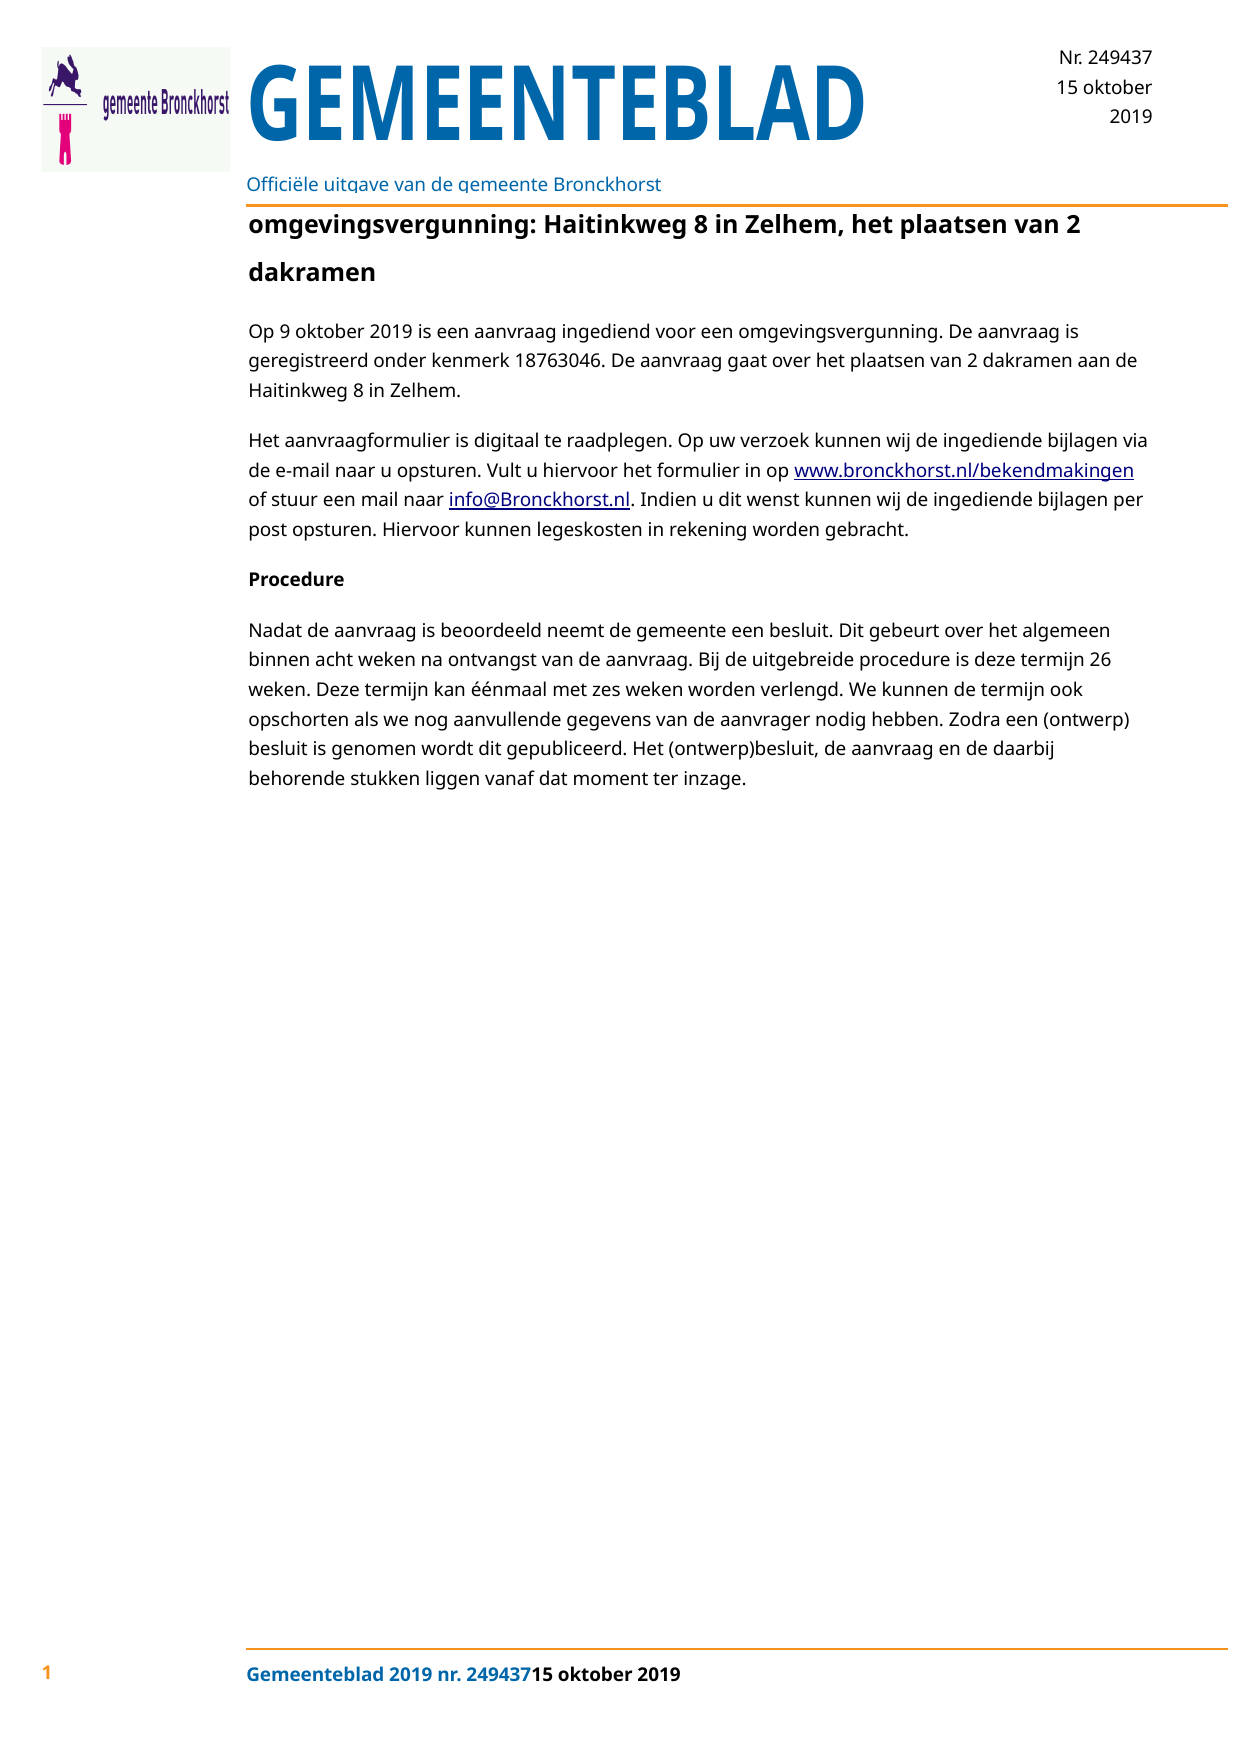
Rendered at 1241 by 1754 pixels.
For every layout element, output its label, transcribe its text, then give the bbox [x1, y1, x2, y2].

picture [41, 47, 231, 172]
text Procedure [248, 567, 1152, 592]
text Nadat de aanvraag is beoordeeld neemt de gemeente een besluit. Dit gebeurt over het algemeen binnen acht weken na ontvangst van de aanvraag. Bij de uitgebreide procedure is deze termijn 26 weken. Deze termijn kan éénmaal met zes weken worden verlengd. We kunnen de termijn ook opschorten als we nog aanvullende gegevens van de aanvrager nodig hebben. Zodra een (ontwerp) besluit is genomen wordt dit gepubliceerd. Het (ontwerp)besluit, de aanvraag en de daarbij behorende stukken liggen vanaf dat moment ter inzage. [248, 617, 1152, 791]
text Op 9 oktober 2019 is een aanvraag ingediend voor een omgevingsvergunning. De aanvraag is geregistreerd onder kenmerk 18763046. De aanvraag gaat over het plaatsen van 2 dakramen aan de Haitinkweg 8 in Zelhem. [248, 318, 1152, 403]
text omgevingsvergunning: Haitinkweg 8 in Zelhem, het plaatsen van 2 dakramen [248, 207, 1152, 288]
text Het aanvraagformulier is digitaal te raadplegen. Op uw verzoek kunnen wij de ingediende bijlagen via de e-mail naar u opsturen. Vult u hiervoor het formulier in op www.bronckhorst.nl/bekendmakingen of stuur een mail naar info@Bronckhorst.nl. Indien u dit wenst kunnen wij de ingediende bijlagen per post opsturen. Hiervoor kunnen legeskosten in rekening worden gebracht. [248, 427, 1152, 542]
